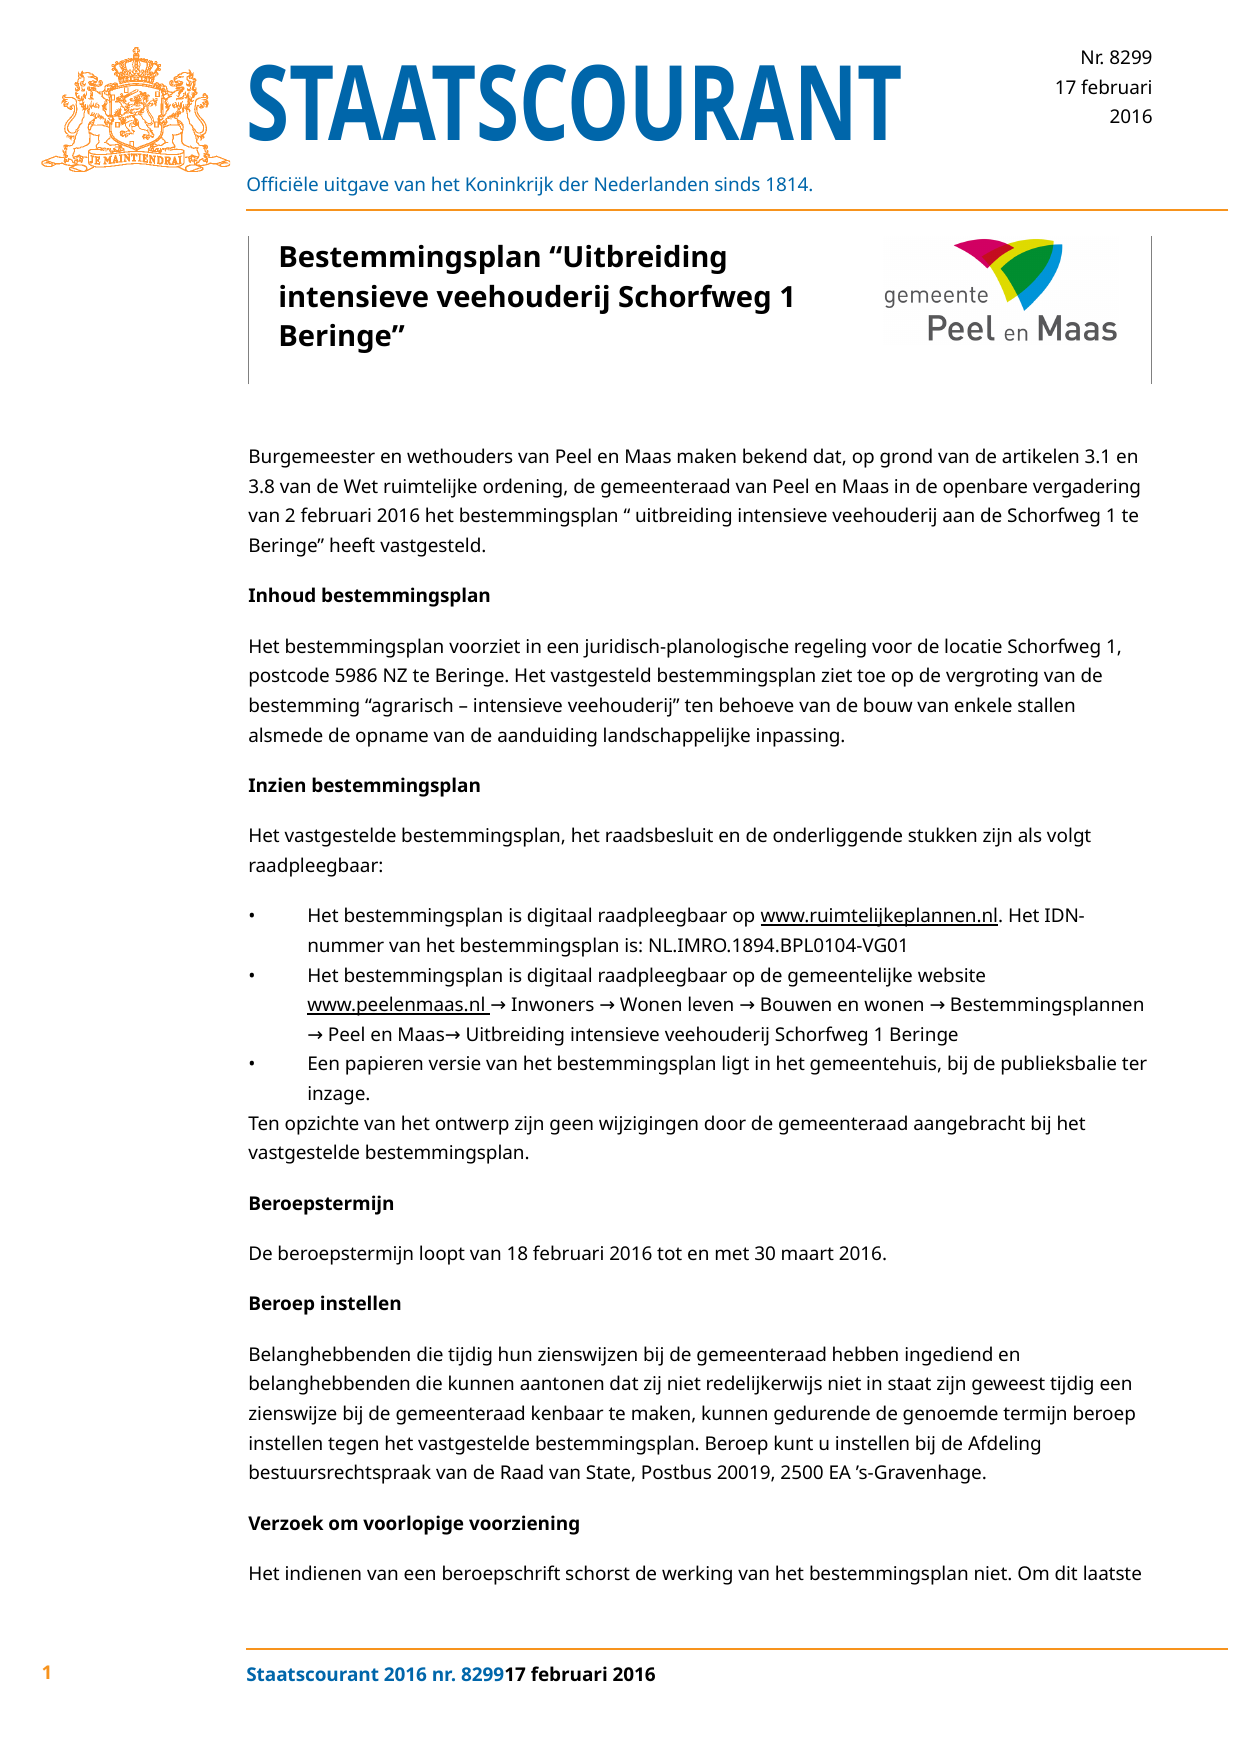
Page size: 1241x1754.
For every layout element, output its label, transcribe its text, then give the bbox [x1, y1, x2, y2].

text Inzien bestemmingsplan [248, 772, 1152, 798]
list Het bestemmingsplan is digitaal raadpleegbaar op www.ruimtelijkeplannen.nl. Het IDN-nummer van het bestemmingsplan is: NL.IMRO.1894.BPL0104-VG01 [248, 903, 1152, 958]
table_header [850, 236, 1151, 384]
text Inhoud bestemmingsplan [248, 583, 1152, 608]
text Burgemeester en wethouders van Peel en Maas maken bekend dat, op grond van de artikelen 3.1 en 3.8 van de Wet ruimtelijke ordening, de gemeenteraad van Peel en Maas in de openbare vergadering van 2 februari 2016 het bestemmingsplan “ uitbreiding intensieve veehouderij aan de Schorfweg 1 te Beringe” heeft vastgesteld. [248, 443, 1152, 558]
text De beroepstermijn loopt van 18 februari 2016 tot en met 30 maart 2016. [248, 1240, 1152, 1266]
text Beroep instellen [248, 1291, 1152, 1316]
text Het vastgestelde bestemmingsplan, het raadsbesluit en de onderliggende stukken zijn als volgt raadpleegbaar: [248, 823, 1152, 878]
picture [882, 236, 1119, 345]
list Het bestemmingsplan is digitaal raadpleegbaar op de gemeentelijke website www.peelenmaas.nl → Inwoners → Wonen leven → Bouwen en wonen → Bestemmingsplannen → Peel en Maas→ Uitbreiding intensieve veehouderij Schorfweg 1 Beringe [248, 962, 1152, 1047]
text Verzoek om voorlopige voorziening [248, 1510, 1152, 1536]
text Belanghebbenden die tijdig hun zienswijzen bij de gemeenteraad hebben ingediend en belanghebbenden die kunnen aantonen dat zij niet redelijkerwijs niet in staat zijn geweest tijdig een zienswijze bij de gemeenteraad kenbaar te maken, kunnen gedurende de genoemde termijn beroep instellen tegen het vastgestelde bestemmingsplan. Beroep kunt u instellen bij de Afdeling bestuursrechtspraak van de Raad van State, Postbus 20019, 2500 EA ’s-Gravenhage. [248, 1341, 1152, 1485]
text Ten opzichte van het ontwerp zijn geen wijzigingen door de gemeenteraad aangebracht bij het vastgestelde bestemmingsplan. [248, 1110, 1152, 1165]
text Het bestemmingsplan voorziet in een juridisch-planologische regeling voor de locatie Schorfweg 1, postcode 5986 NZ te Beringe. Het vastgesteld bestemmingsplan ziet toe op de vergroting van de bestemming “agrarisch – intensieve veehouderij” ten behoeve van de bouw van enkele stallen alsmede de opname van de aanduiding landschappelijke inpassing. [248, 633, 1152, 748]
text Beroepstermijn [248, 1190, 1152, 1216]
picture [41, 47, 231, 172]
list Een papieren versie van het bestemmingsplan ligt in het gemeentehuis, bij de publieksbalie ter inzage. [248, 1051, 1152, 1106]
text Het indienen van een beroepschrift schorst de werking van het bestemmingsplan niet. Om dit laatste [248, 1560, 1152, 1586]
table_header Bestemmingsplan “Uitbreiding intensieve veehouderij Schorfweg 1 Beringe” [249, 236, 850, 384]
